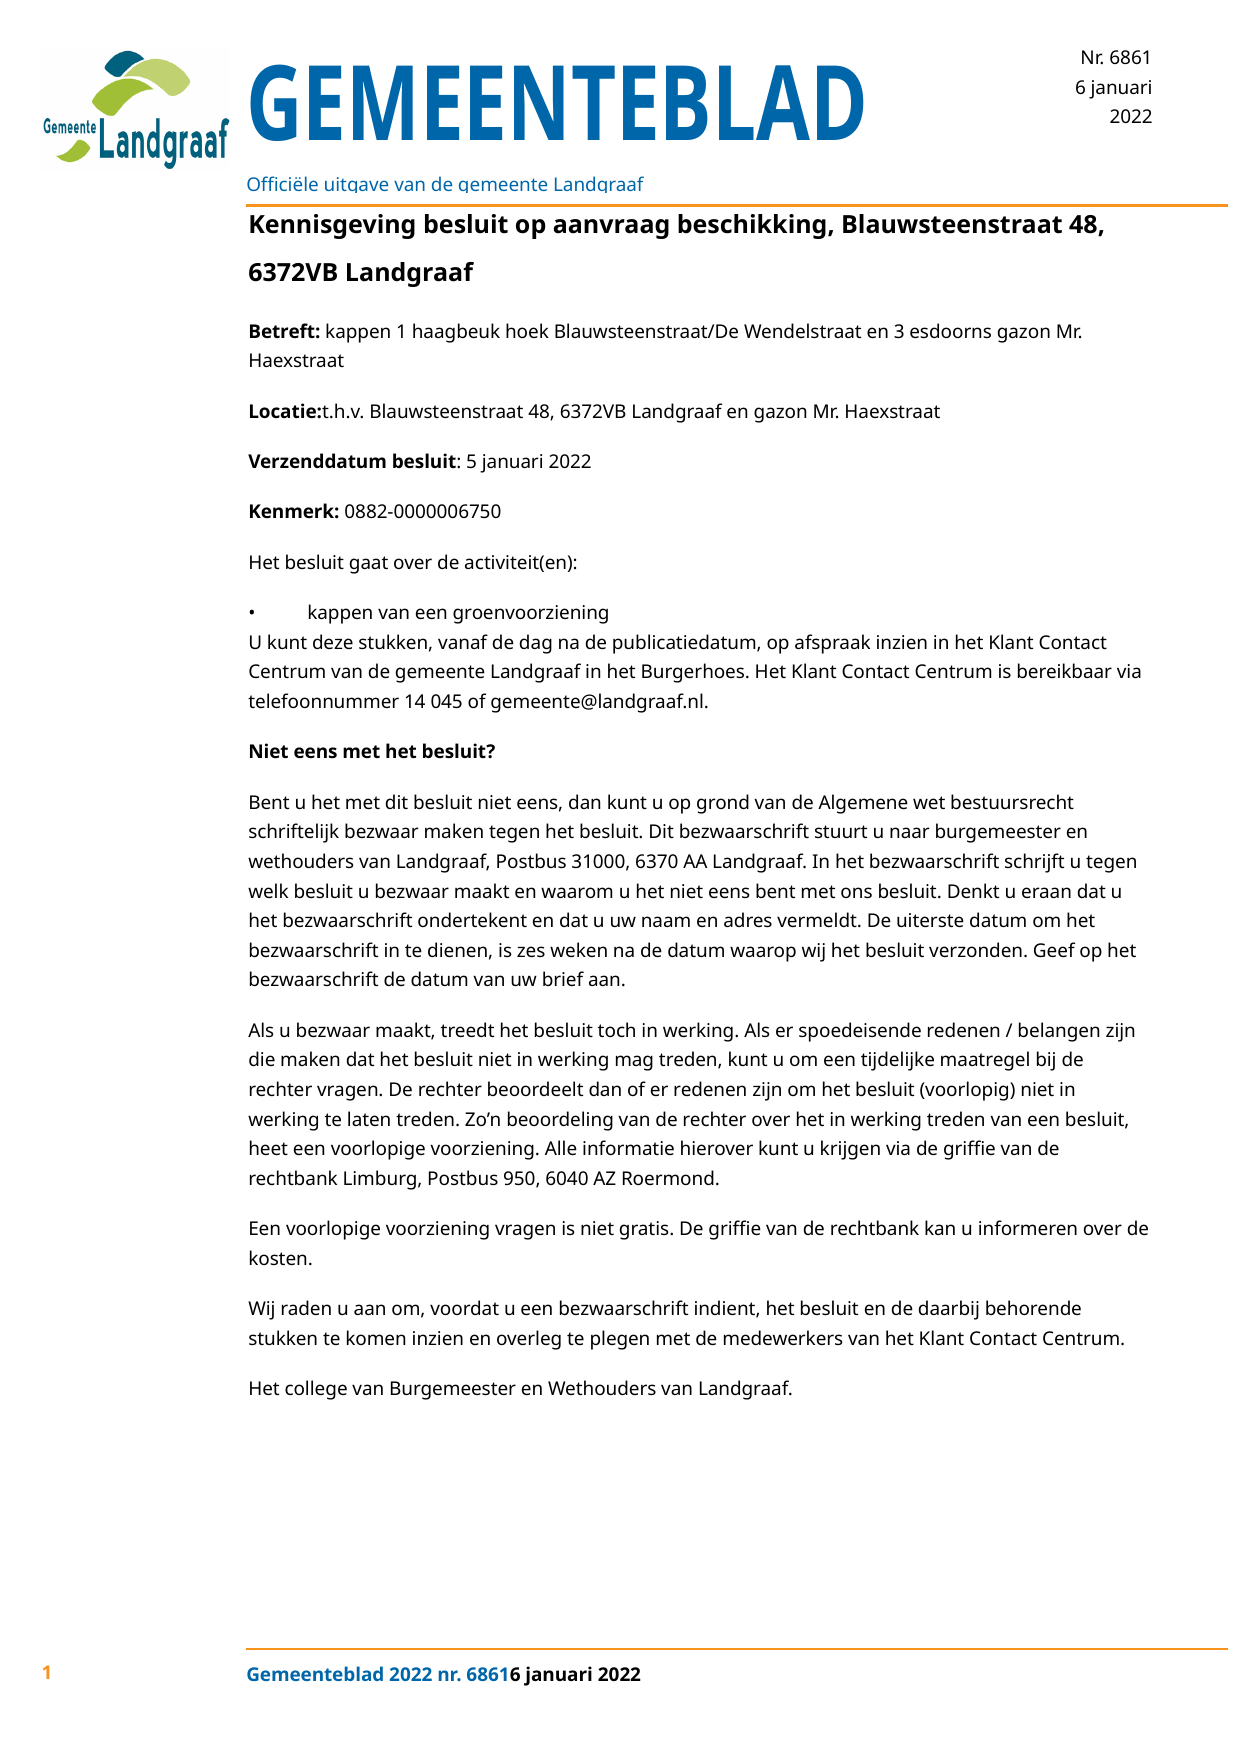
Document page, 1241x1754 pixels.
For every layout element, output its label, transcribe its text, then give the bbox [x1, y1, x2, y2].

text Kennisgeving besluit op aanvraag beschikking, Blauwsteenstraat 48, 6372VB Landgraaf [248, 207, 1152, 288]
picture [41, 47, 231, 172]
text U kunt deze stukken, vanaf de dag na de publicatiedatum, op afspraak inzien in het Klant Contact Centrum van de gemeente Landgraaf in het Burgerhoes. Het Klant Contact Centrum is bereikbaar via telefoonnummer 14 045 of gemeente@landgraaf.nl. [248, 629, 1152, 714]
text Kenmerk: 0882-0000006750 [248, 499, 1152, 524]
text Het besluit gaat over de activiteit(en): [248, 549, 1152, 575]
text Als u bezwaar maakt, treedt het besluit toch in werking. Als er spoedeisende redenen / belangen zijn die maken dat het besluit niet in werking mag treden, kunt u om een tijdelijke maatregel bij de rechter vragen. De rechter beoordeelt dan of er redenen zijn om het besluit (voorlopig) niet in werking te laten treden. Zo’n beoordeling van de rechter over het in werking treden van een besluit, heet een voorlopige voorziening. Alle informatie hierover kunt u krijgen via de griffie van de rechtbank Limburg, Postbus 950, 6040 AZ Roermond. [248, 1017, 1152, 1191]
text Betreft: kappen 1 haagbeuk hoek Blauwsteenstraat/De Wendelstraat en 3 esdoorns gazon Mr. Haexstraat [248, 318, 1152, 373]
text Het college van Burgemeester en Wethouders van Landgraaf. [248, 1375, 1152, 1401]
text Niet eens met het besluit? [248, 739, 1152, 764]
text Verzenddatum besluit: 5 januari 2022 [248, 448, 1152, 474]
text Locatie:t.h.v. Blauwsteenstraat 48, 6372VB Landgraaf en gazon Mr. Haexstraat [248, 398, 1152, 424]
text Bent u het met dit besluit niet eens, dan kunt u op grond van de Algemene wet bestuursrecht schriftelijk bezwaar maken tegen het besluit. Dit bezwaarschrift stuurt u naar burgemeester en wethouders van Landgraaf, Postbus 31000, 6370 AA Landgraaf. In het bezwaarschrift schrijft u tegen welk besluit u bezwaar maakt en waarom u het niet eens bent met ons besluit. Denkt u eraan dat u het bezwaarschrift ondertekent en dat u uw naam en adres vermeldt. De uiterste datum om het bezwaarschrift in te dienen, is zes weken na de datum waarop wij het besluit verzonden. Geef op het bezwaarschrift de datum van uw brief aan. [248, 789, 1152, 992]
text Wij raden u aan om, voordat u een bezwaarschrift indient, het besluit en de daarbij behorende stukken te komen inzien en overleg te plegen met de medewerkers van het Klant Contact Centrum. [248, 1295, 1152, 1351]
text Een voorlopige voorziening vragen is niet gratis. De griffie van de rechtbank kan u informeren over de kosten. [248, 1215, 1152, 1271]
list kappen van een groenvoorziening [248, 599, 1152, 625]
